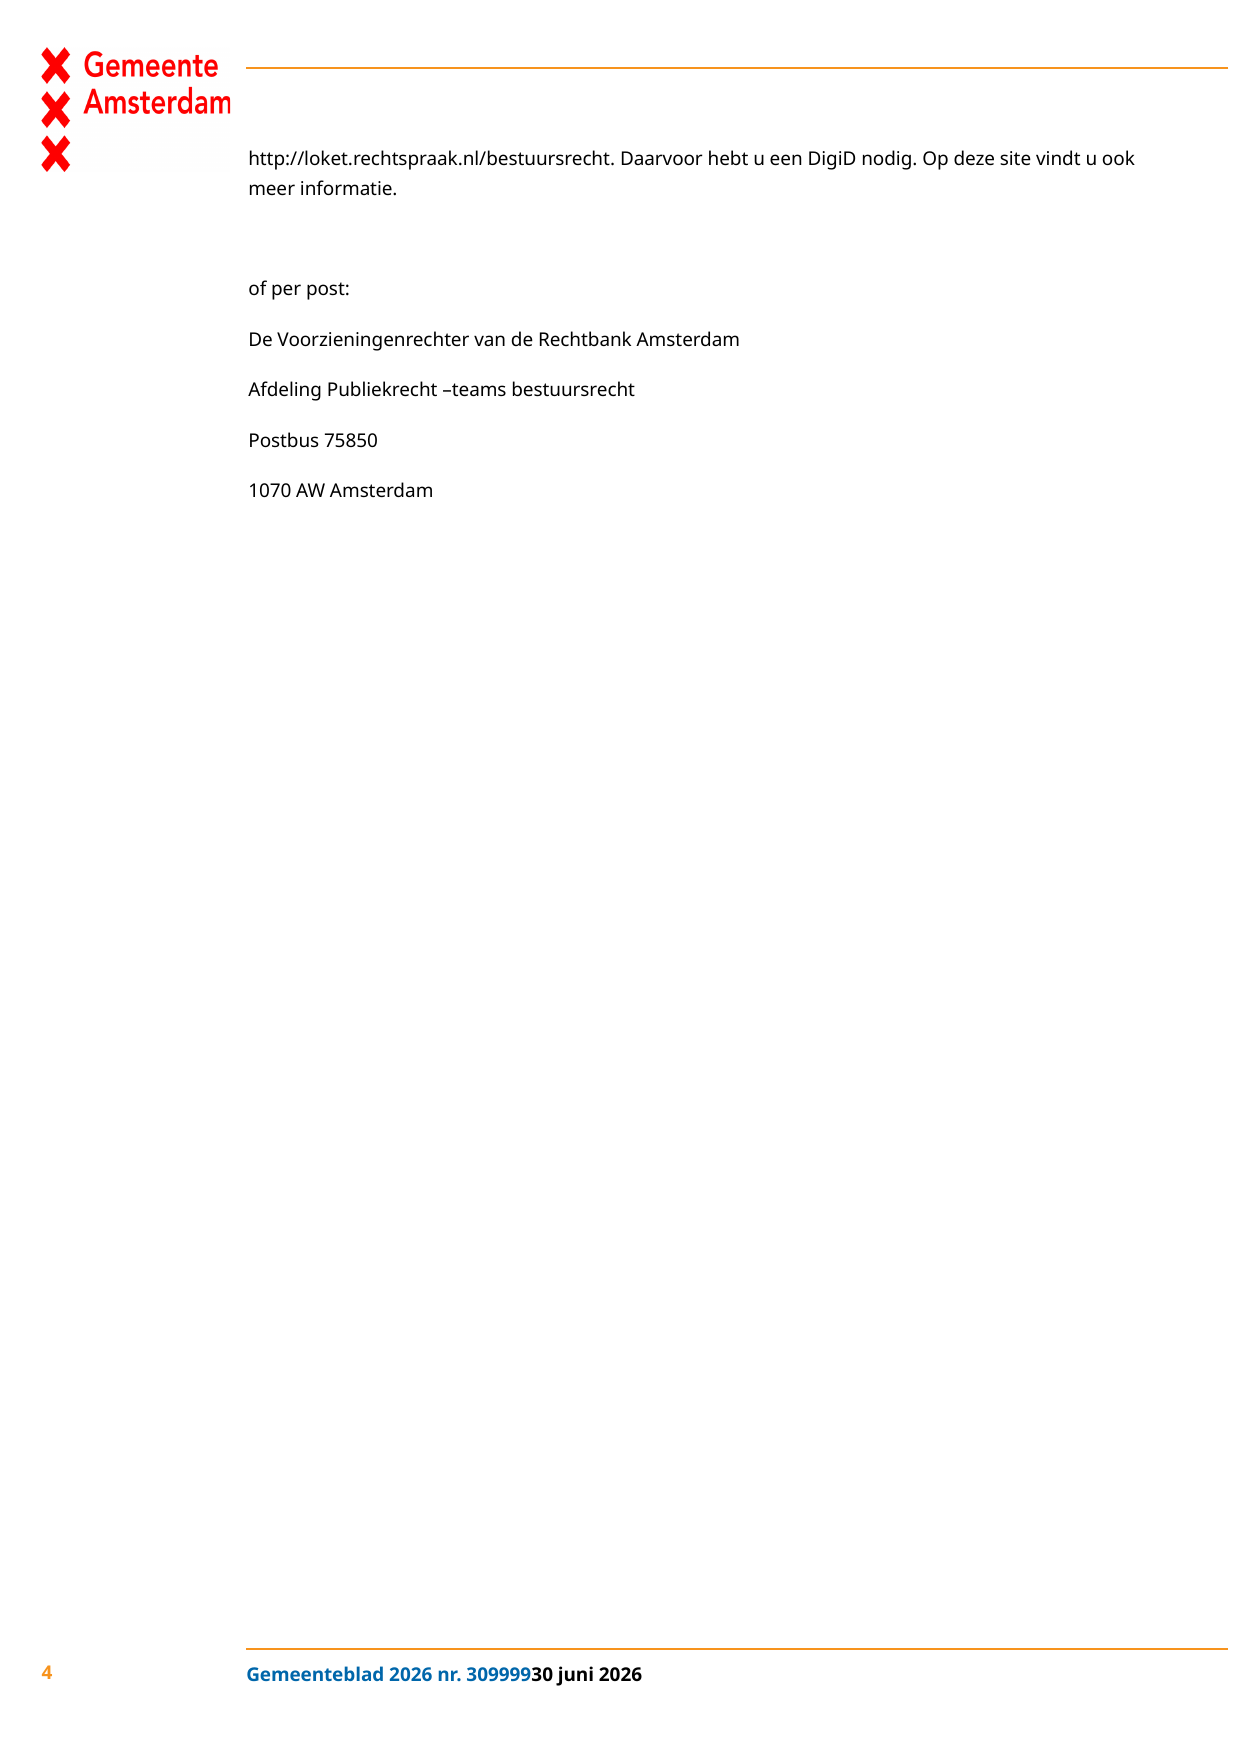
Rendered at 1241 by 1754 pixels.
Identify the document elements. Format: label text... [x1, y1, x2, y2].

text http://loket.rechtspraak.nl/bestuursrecht. Daarvoor hebt u een DigiD nodig. Op deze site vindt u ook meer informatie. [248, 145, 1152, 201]
text of per post: [248, 276, 1152, 301]
text De Voorzieningenrechter van de Rechtbank Amsterdam [248, 326, 1152, 352]
text Afdeling Publiekrecht –teams bestuursrecht [248, 376, 1152, 402]
text 1070 AW Amsterdam [248, 477, 1152, 503]
text Postbus 75850 [248, 427, 1152, 453]
picture [41, 47, 231, 172]
